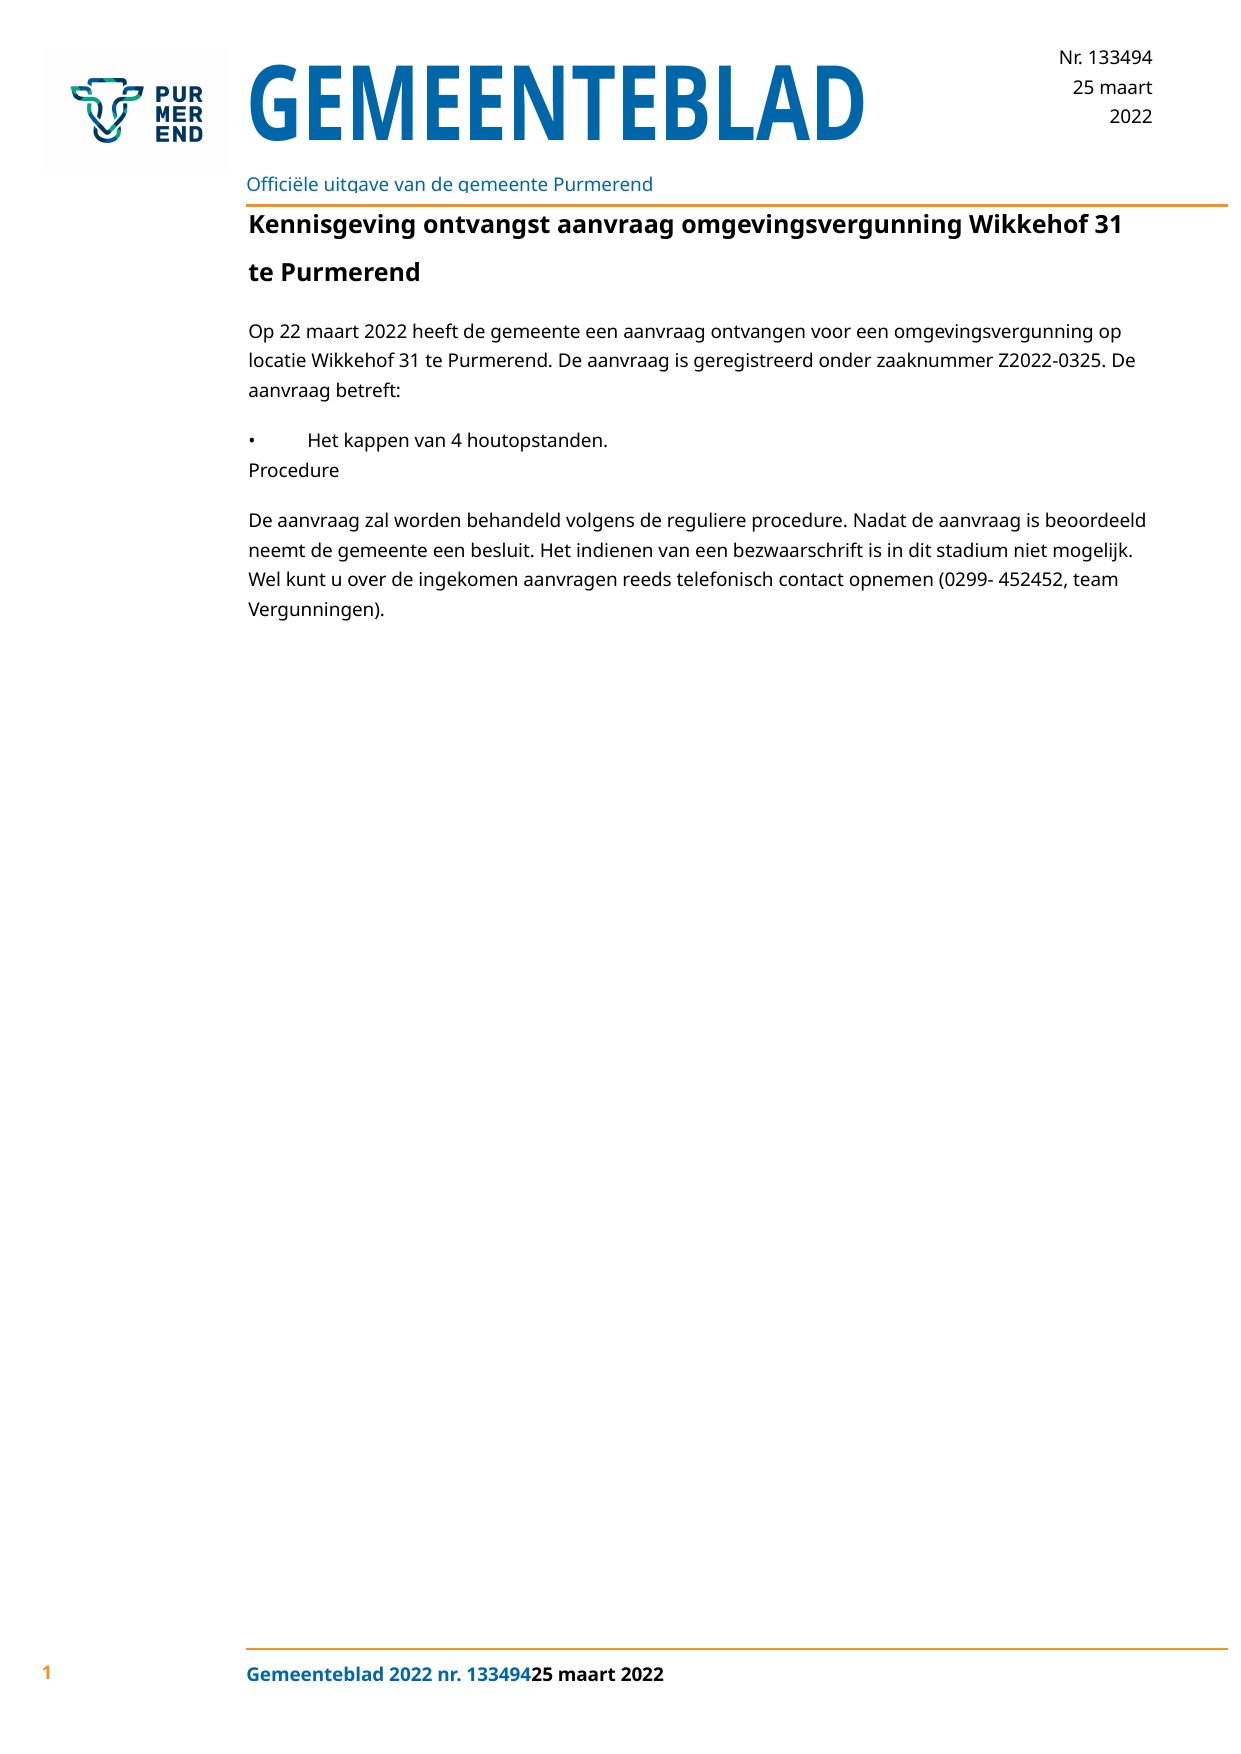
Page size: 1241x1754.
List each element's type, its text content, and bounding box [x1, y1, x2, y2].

text Procedure [248, 457, 1152, 483]
picture [41, 47, 231, 172]
text Kennisgeving ontvangst aanvraag omgevingsvergunning Wikkehof 31 te Purmerend [248, 207, 1152, 288]
text De aanvraag zal worden behandeld volgens de reguliere procedure. Nadat de aanvraag is beoordeeld neemt de gemeente een besluit. Het indienen van een bezwaarschrift is in dit stadium niet mogelijk. Wel kunt u over de ingekomen aanvragen reeds telefonisch contact opnemen (0299- 452452, team Vergunningen). [248, 507, 1152, 622]
text Op 22 maart 2022 heeft de gemeente een aanvraag ontvangen voor een omgevingsvergunning op locatie Wikkehof 31 te Purmerend. De aanvraag is geregistreerd onder zaaknummer Z2022-0325. De aanvraag betreft: [248, 318, 1152, 403]
list Het kappen van 4 houtopstanden. [248, 427, 1152, 453]
